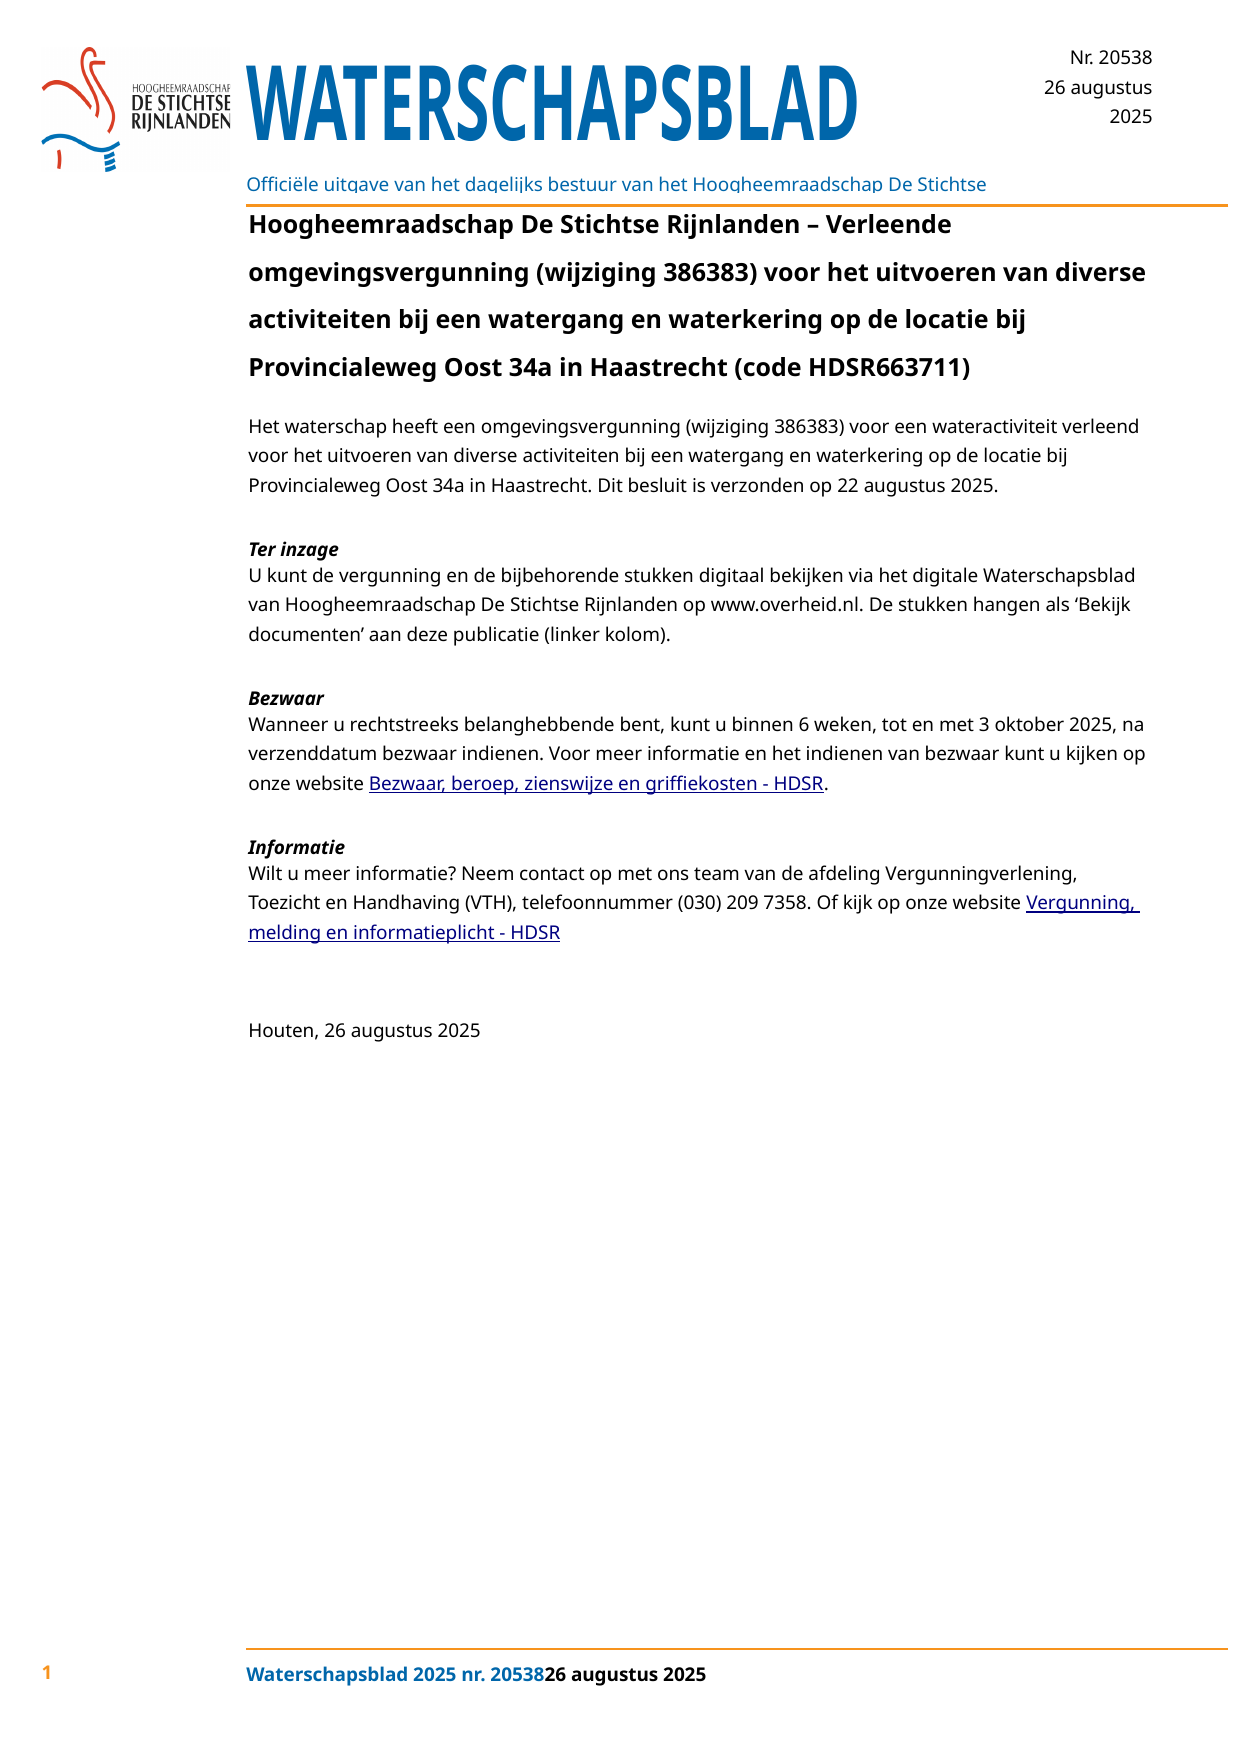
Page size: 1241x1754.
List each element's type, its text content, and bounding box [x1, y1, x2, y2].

text Wanneer u rechtstreeks belanghebbende bent, kunt u binnen 6 weken, tot en met 3 oktober 2025, na verzenddatum bezwaar indienen. Voor meer informatie en het indienen van bezwaar kunt u kijken op onze website Bezwaar, beroep, zienswijze en griffiekosten - HDSR. [248, 711, 1152, 796]
text Het waterschap heeft een omgevingsvergunning (wijziging 386383) voor een wateractiviteit verleend voor het uitvoeren van diverse activiteiten bij een watergang en waterkering op de locatie bij Provincialeweg Oost 34a in Haastrecht. Dit besluit is verzonden op 22 augustus 2025. [248, 413, 1152, 498]
text Houten, 26 augustus 2025 [248, 1017, 1152, 1043]
text Ter inzage [248, 536, 1152, 562]
text Informatie [248, 834, 1152, 860]
text U kunt de vergunning en de bijbehorende stukken digitaal bekijken via het digitale Waterschapsblad van Hoogheemraadschap De Stichtse Rijnlanden op www.overheid.nl. De stukken hangen als ‘Bekijk documenten’ aan deze publicatie (linker kolom). [248, 562, 1152, 647]
picture [41, 47, 231, 172]
text Wilt u meer informatie? Neem contact op met ons team van de afdeling Vergunningverlening, Toezicht en Handhaving (VTH), telefoonnummer (030) 209 7358. Of kijk op onze website Vergunning, melding en informatieplicht - HDSR [248, 860, 1152, 944]
text Hoogheemraadschap De Stichtse Rijnlanden – Verleende omgevingsvergunning (wijziging 386383) voor het uitvoeren van diverse activiteiten bij een watergang en waterkering op de locatie bij Provincialeweg Oost 34a in Haastrecht (code HDSR663711) [248, 207, 1152, 384]
text Bezwaar [248, 685, 1152, 711]
